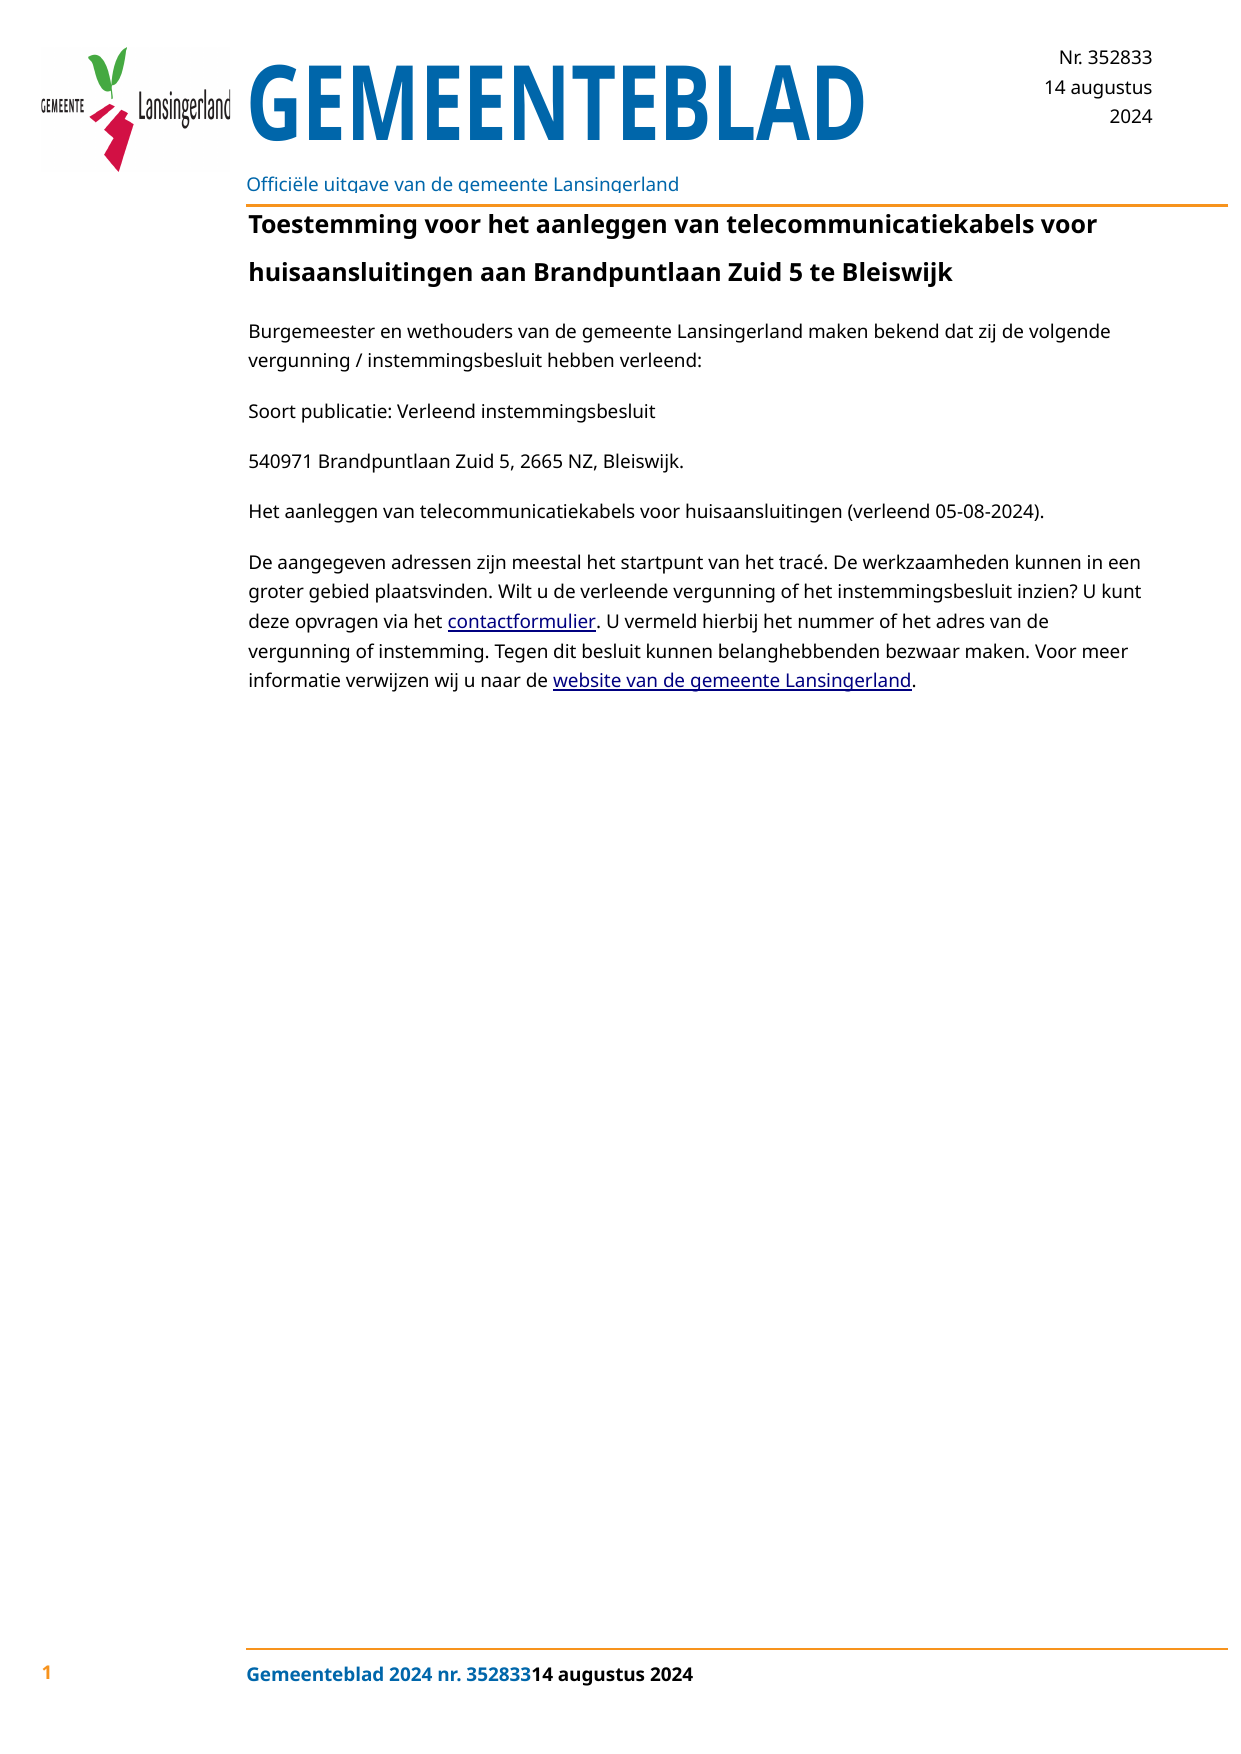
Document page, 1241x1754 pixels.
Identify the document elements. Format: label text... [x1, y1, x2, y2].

picture [41, 47, 231, 172]
text Burgemeester en wethouders van de gemeente Lansingerland maken bekend dat zij de volgende vergunning / instemmingsbesluit hebben verleend: [248, 318, 1152, 373]
text 540971 Brandpuntlaan Zuid 5, 2665 NZ, Bleiswijk. [248, 448, 1152, 474]
text Het aanleggen van telecommunicatiekabels voor huisaansluitingen (verleend 05-08-2024). [248, 499, 1152, 524]
text De aangegeven adressen zijn meestal het startpunt van het tracé. De werkzaamheden kunnen in een groter gebied plaatsvinden. Wilt u de verleende vergunning of het instemmingsbesluit inzien? U kunt deze opvragen via het contactformulier. U vermeld hierbij het nummer of het adres van de vergunning of instemming. Tegen dit besluit kunnen belanghebbenden bezwaar maken. Voor meer informatie verwijzen wij u naar de website van de gemeente Lansingerland. [248, 549, 1152, 693]
text Toestemming voor het aanleggen van telecommunicatiekabels voor huisaansluitingen aan Brandpuntlaan Zuid 5 te Bleiswijk [248, 207, 1152, 288]
text Soort publicatie: Verleend instemmingsbesluit [248, 398, 1152, 424]
